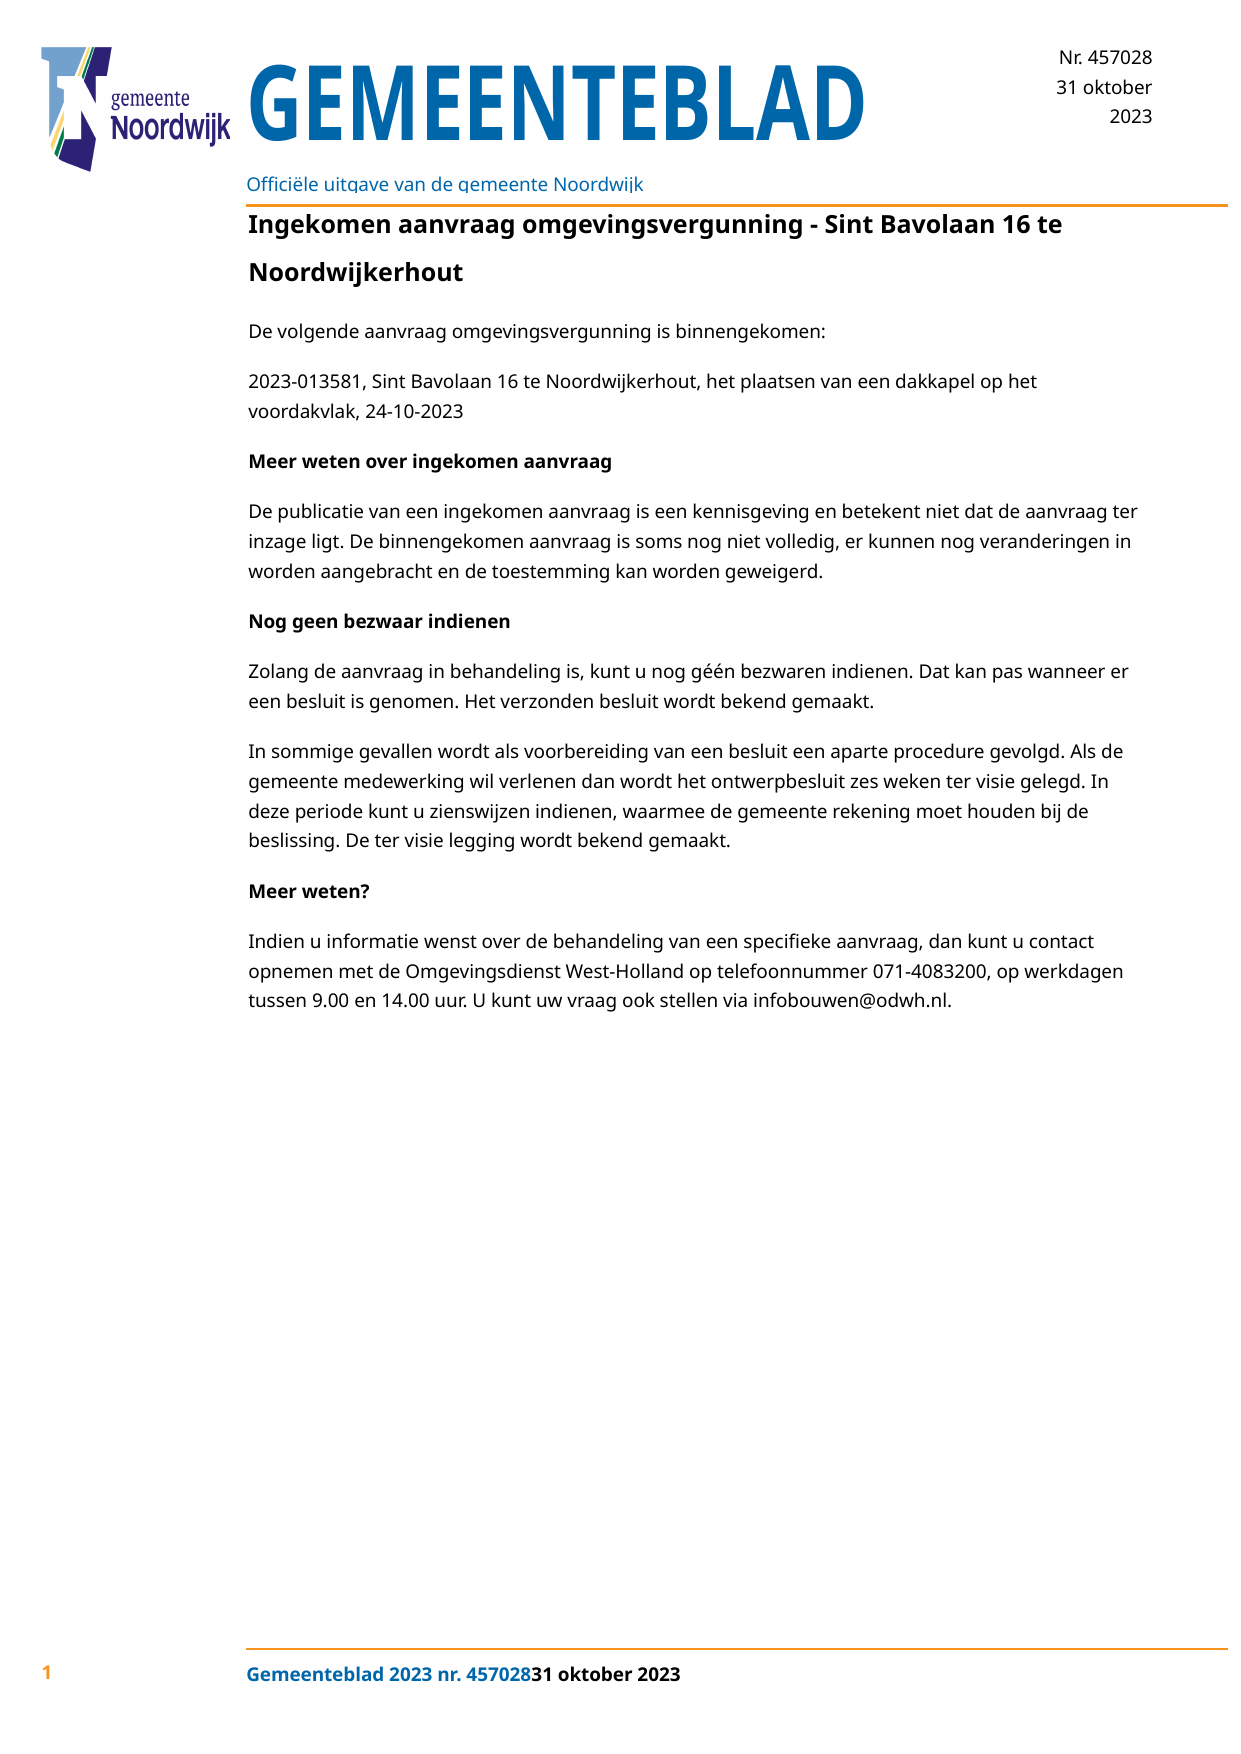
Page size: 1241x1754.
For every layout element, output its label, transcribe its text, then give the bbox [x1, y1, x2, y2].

text Nog geen bezwaar indienen [248, 608, 1152, 634]
picture [41, 47, 231, 172]
text Zolang de aanvraag in behandeling is, kunt u nog géén bezwaren indienen. Dat kan pas wanneer er een besluit is genomen. Het verzonden besluit wordt bekend gemaakt. [248, 659, 1152, 714]
text Ingekomen aanvraag omgevingsvergunning - Sint Bavolaan 16 te Noordwijkerhout [248, 207, 1152, 288]
text Indien u informatie wenst over de behandeling van een specifieke aanvraag, dan kunt u contact opnemen met de Omgevingsdienst West-Holland op telefoonnummer 071-4083200, op werkdagen tussen 9.00 en 14.00 uur. U kunt uw vraag ook stellen via infobouwen@odwh.nl. [248, 928, 1152, 1013]
text 2023-013581, Sint Bavolaan 16 te Noordwijkerhout, het plaatsen van een dakkapel op het voordakvlak, 24-10-2023 [248, 368, 1152, 424]
text In sommige gevallen wordt als voorbereiding van een besluit een aparte procedure gevolgd. Als de gemeente medewerking wil verlenen dan wordt het ontwerpbesluit zes weken ter visie gelegd. In deze periode kunt u zienswijzen indienen, waarmee de gemeente rekening moet houden bij de beslissing. De ter visie legging wordt bekend gemaakt. [248, 739, 1152, 853]
text De publicatie van een ingekomen aanvraag is een kennisgeving en betekent niet dat de aanvraag ter inzage ligt. De binnengekomen aanvraag is soms nog niet volledig, er kunnen nog veranderingen in worden aangebracht en de toestemming kan worden geweigerd. [248, 499, 1152, 584]
text Meer weten over ingekomen aanvraag [248, 448, 1152, 474]
text Meer weten? [248, 878, 1152, 904]
text De volgende aanvraag omgevingsvergunning is binnengekomen: [248, 318, 1152, 344]
